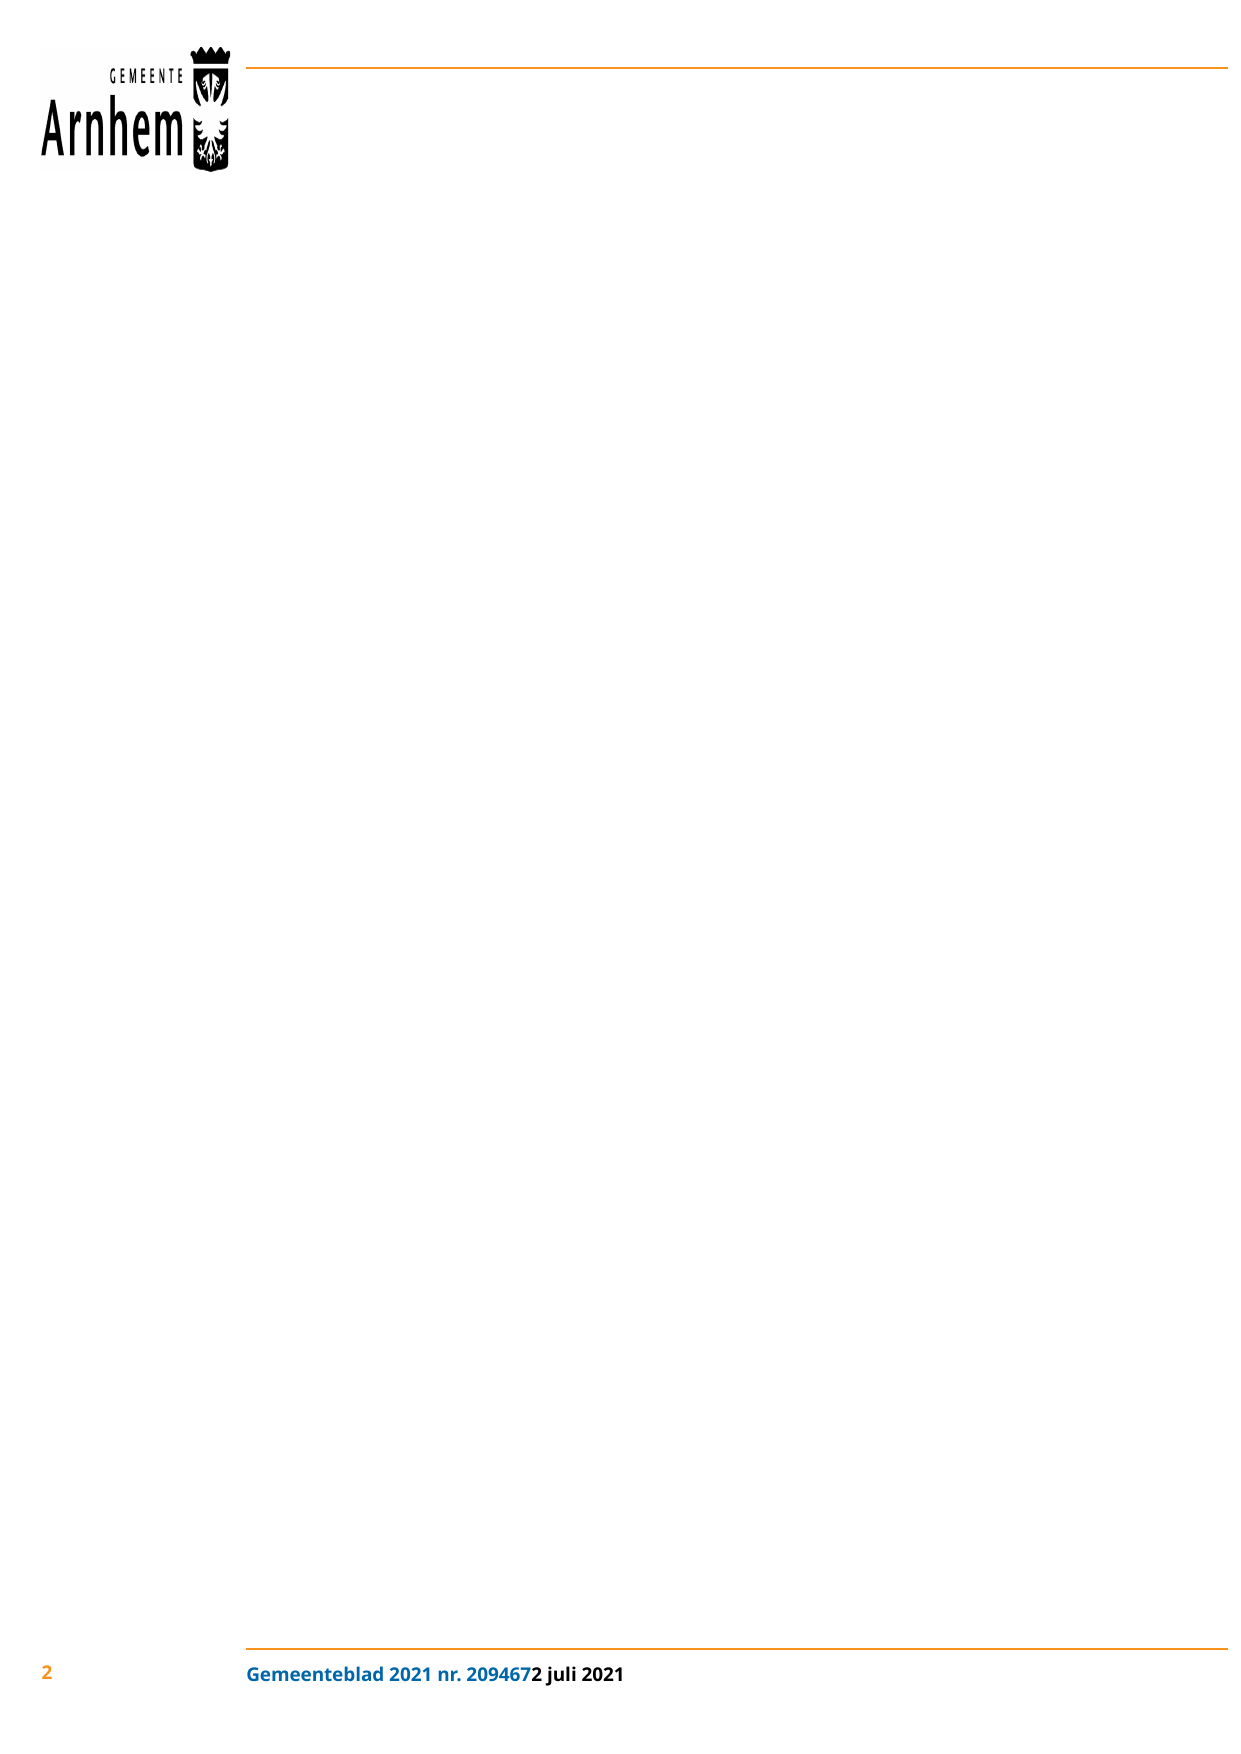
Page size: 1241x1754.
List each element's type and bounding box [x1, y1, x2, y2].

picture [41, 47, 231, 172]
